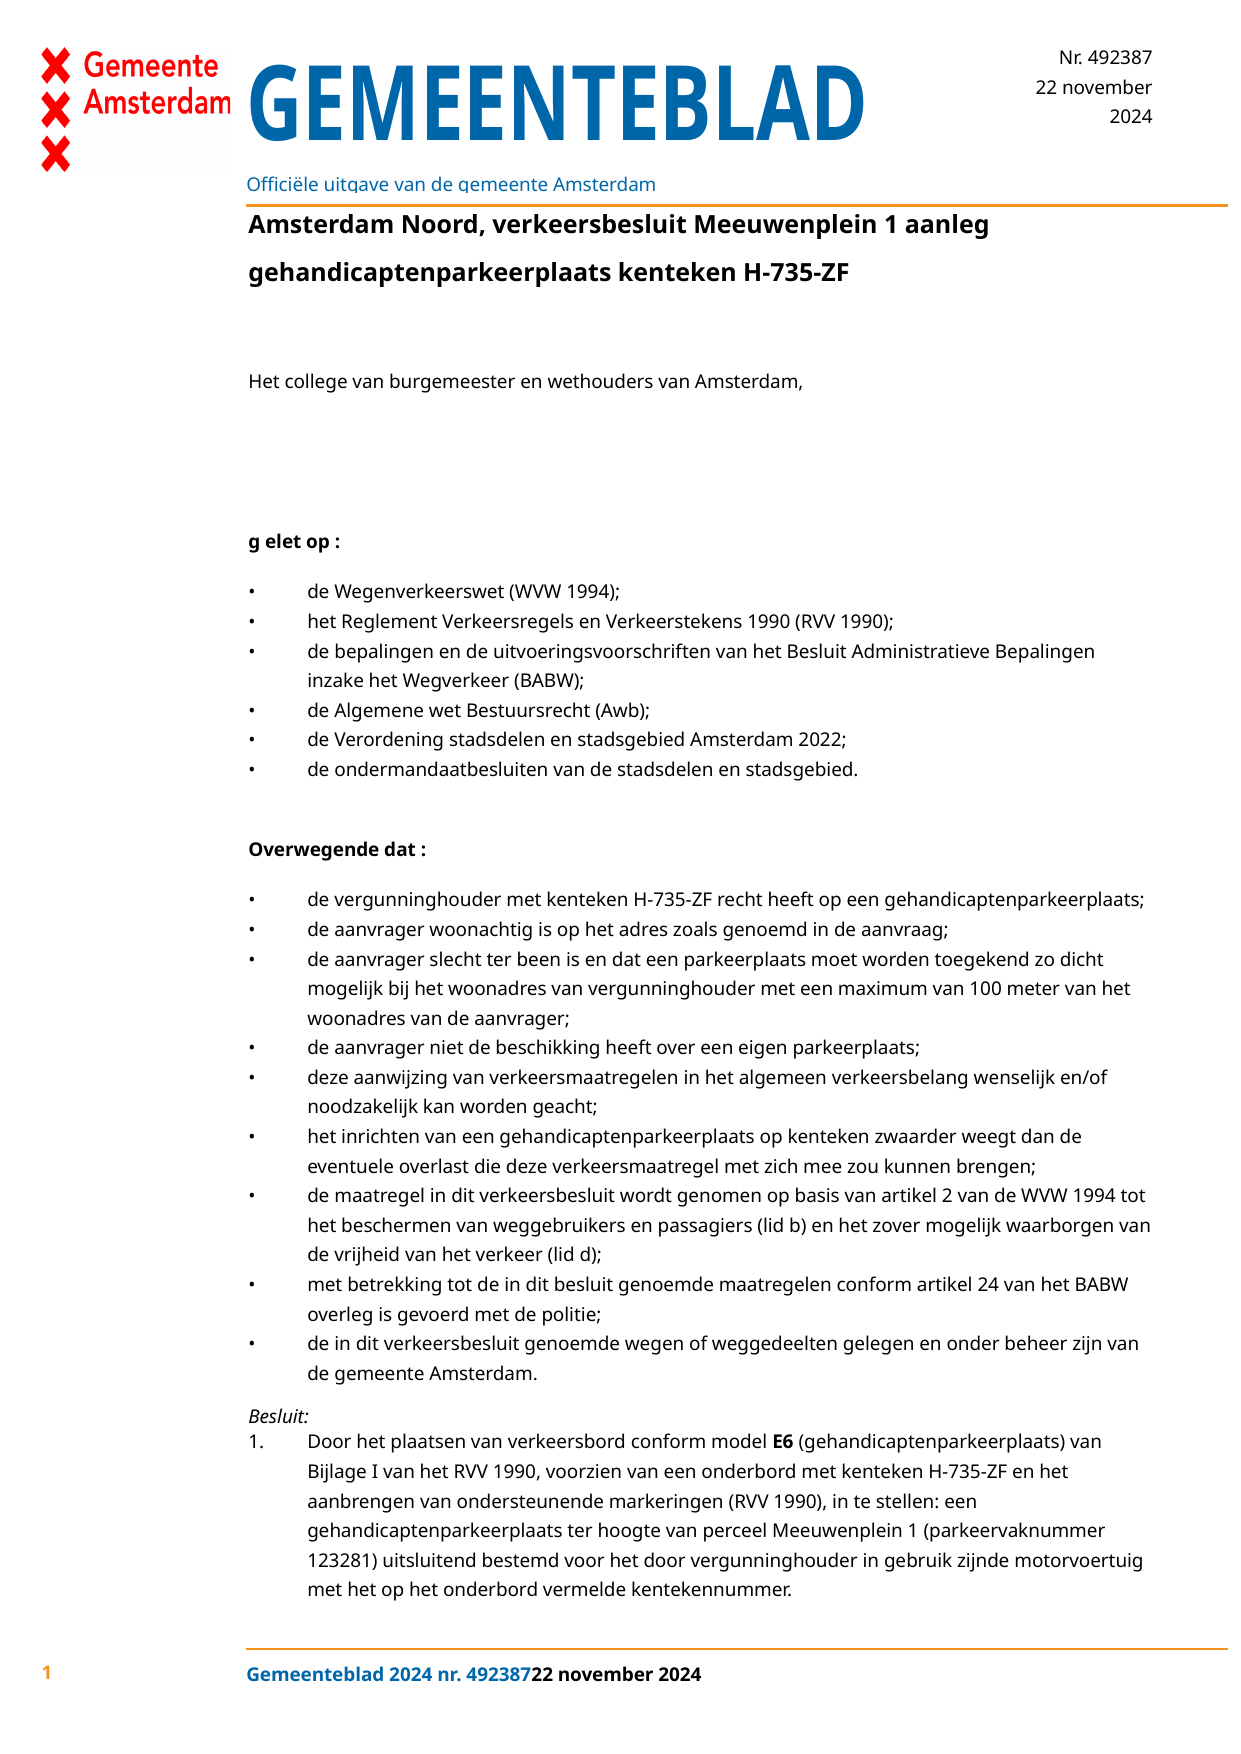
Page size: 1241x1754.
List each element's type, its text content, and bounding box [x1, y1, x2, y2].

list het Reglement Verkeersregels en Verkeerstekens 1990 (RVV 1990); [248, 608, 1152, 634]
text g elet op : [248, 528, 1152, 554]
text Het college van burgemeester en wethouders van Amsterdam, [248, 368, 1152, 394]
list de aanvrager niet de beschikking heeft over een eigen parkeerplaats; [248, 1034, 1152, 1060]
list de Algemene wet Bestuursrecht (Awb); [248, 697, 1152, 723]
list het inrichten van een gehandicaptenparkeerplaats op kenteken zwaarder weegt dan de eventuele overlast die deze verkeersmaatregel met zich mee zou kunnen brengen; [248, 1123, 1152, 1178]
list de Verordening stadsdelen en stadsgebied Amsterdam 2022; [248, 727, 1152, 752]
text Overwegende dat : [248, 836, 1152, 862]
list de aanvrager slecht ter been is en dat een parkeerplaats moet worden toegekend zo dicht mogelijk bij het woonadres van vergunninghouder met een maximum van 100 meter van het woonadres van de aanvrager; [248, 946, 1152, 1031]
picture [41, 47, 231, 172]
list Door het plaatsen van verkeersbord conform model E6 (gehandicaptenparkeerplaats) van Bijlage I van het RVV 1990, voorzien van een onderbord met kenteken H-735-ZF en het aanbrengen van ondersteunende markeringen (RVV 1990), in te stellen: een gehandicaptenparkeerplaats ter hoogte van perceel Meeuwenplein 1 (parkeervaknummer 123281) uitsluitend bestemd voor het door vergunninghouder in gebruik zijnde motorvoertuig met het op het onderbord vermelde kentekennummer. [248, 1429, 1152, 1602]
list de bepalingen en de uitvoeringsvoorschriften van het Besluit Administratieve Bepalingen inzake het Wegverkeer (BABW); [248, 638, 1152, 693]
list de maatregel in dit verkeersbesluit wordt genomen op basis van artikel 2 van de WVW 1994 tot het beschermen van weggebruikers en passagiers (lid b) en het zover mogelijk waarborgen van de vrijheid van het verkeer (lid d); [248, 1182, 1152, 1267]
list met betrekking tot de in dit besluit genoemde maatregelen conform artikel 24 van het BABW overleg is gevoerd met de politie; [248, 1271, 1152, 1326]
list de ondermandaatbesluiten van de stadsdelen en stadsgebied. [248, 756, 1152, 782]
list de aanvrager woonachtig is op het adres zoals genoemd in de aanvraag; [248, 916, 1152, 942]
list deze aanwijzing van verkeersmaatregelen in het algemeen verkeersbelang wenselijk en/of noodzakelijk kan worden geacht; [248, 1064, 1152, 1119]
list de in dit verkeersbesluit genoemde wegen of weggedeelten gelegen en onder beheer zijn van de gemeente Amsterdam. [248, 1330, 1152, 1386]
list de vergunninghouder met kenteken H-735-ZF recht heeft op een gehandicaptenparkeerplaats; [248, 887, 1152, 912]
text Amsterdam Noord, verkeersbesluit Meeuwenplein 1 aanleg gehandicaptenparkeerplaats kenteken H-735-ZF [248, 207, 1152, 288]
list de Wegenverkeerswet (WVW 1994); [248, 579, 1152, 604]
text Besluit: [248, 1403, 1152, 1429]
